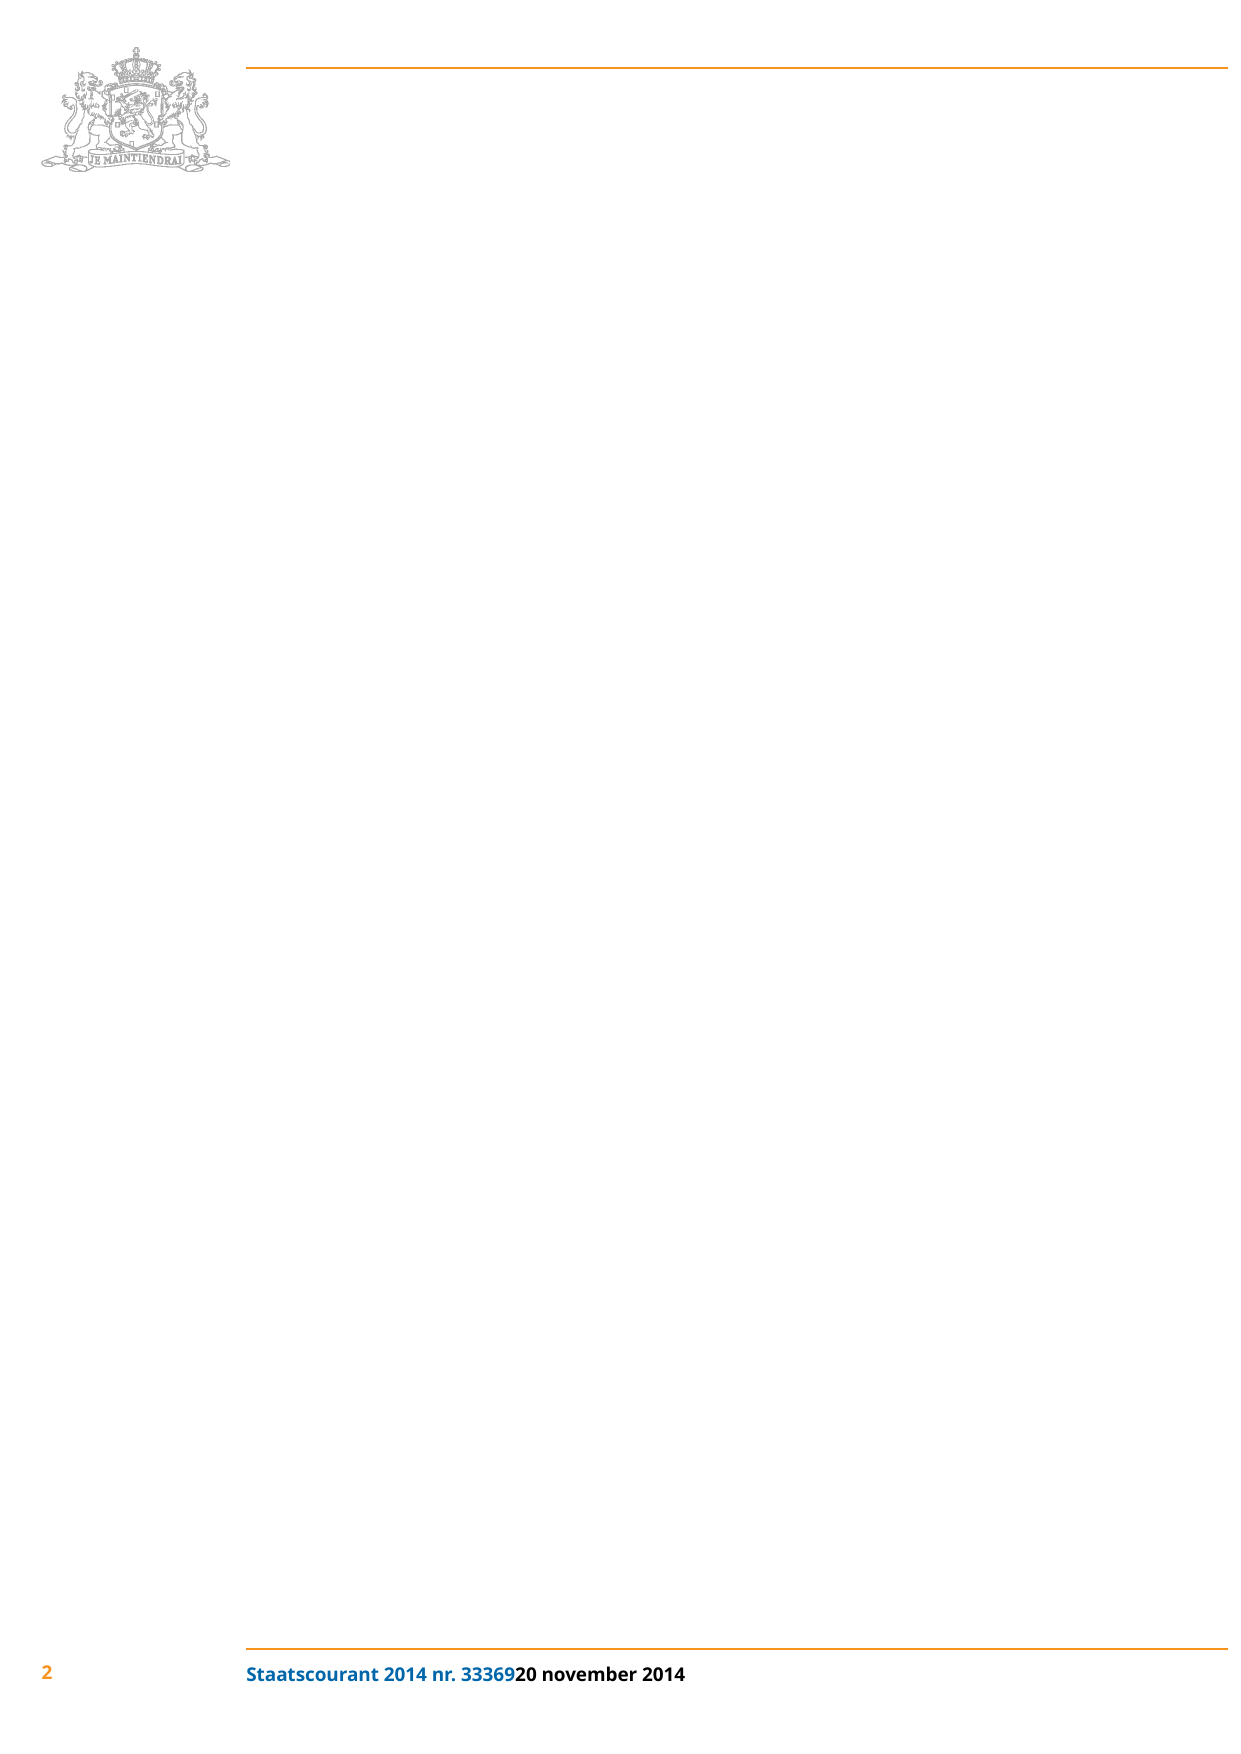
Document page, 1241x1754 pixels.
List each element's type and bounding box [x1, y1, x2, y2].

picture [41, 47, 231, 172]
